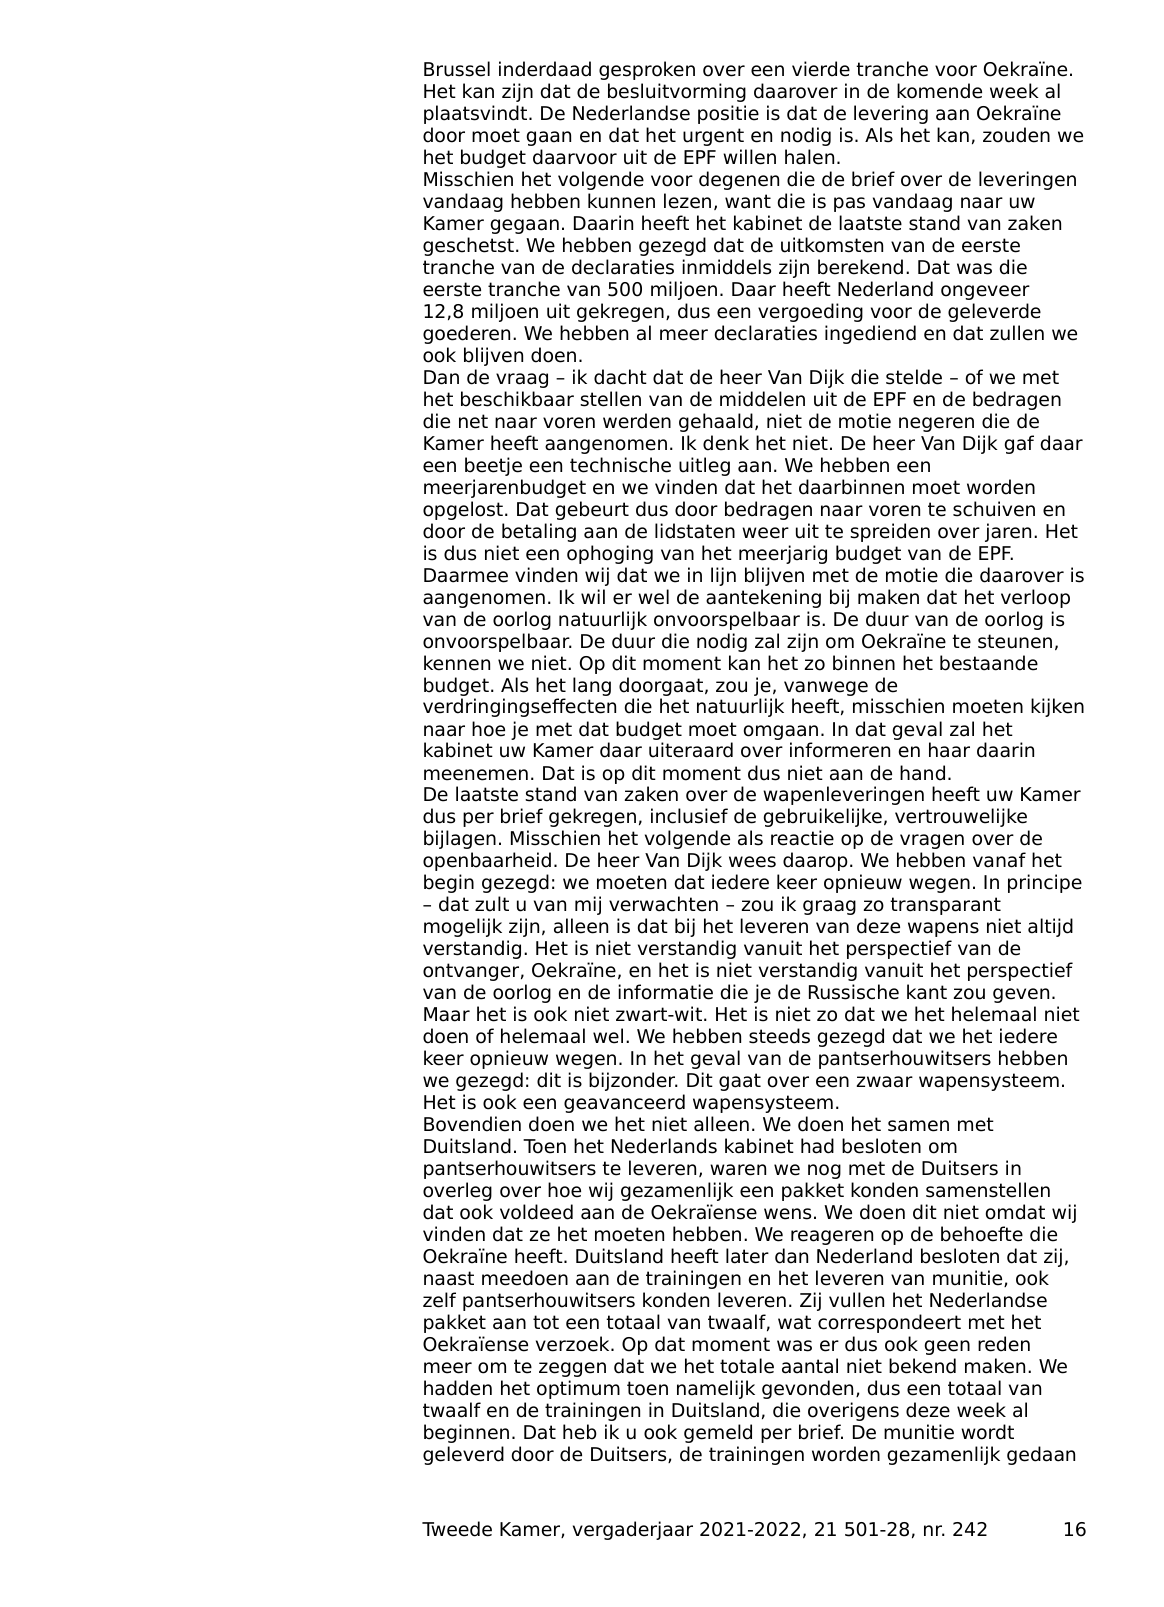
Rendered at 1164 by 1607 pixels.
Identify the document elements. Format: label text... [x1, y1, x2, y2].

text De laatste stand van zaken over de wapenleveringen heeft uw Kamer dus per brief gekregen, inclusief de gebruikelijke, vertrouwelijke bijlagen. Misschien het volgende als reactie op de vragen over de openbaarheid. De heer Van Dijk wees daarop. We hebben vanaf het begin gezegd: we moeten dat iedere keer opnieuw wegen. In principe – dat zult u van mij verwachten – zou ik graag zo transparant mogelijk zijn, alleen is dat bij het leveren van deze wapens niet altijd verstandig. Het is niet verstandig vanuit het perspectief van de ontvanger, Oekraïne, en het is niet verstandig vanuit het perspectief van de oorlog en de informatie die je de Russische kant zou geven. Maar het is ook niet zwart-wit. Het is niet zo dat we het helemaal niet doen of helemaal wel. We hebben steeds gezegd dat we het iedere keer opnieuw wegen. In het geval van de pantserhouwitsers hebben we gezegd: dit is bijzonder. Dit gaat over een zwaar wapensysteem. Het is ook een geavanceerd wapensysteem. [422, 784, 1087, 1114]
text Dan de vraag – ik dacht dat de heer Van Dijk die stelde – of we met het beschikbaar stellen van de middelen uit de EPF en de bedragen die net naar voren werden gehaald, niet de motie negeren die de Kamer heeft aangenomen. Ik denk het niet. De heer Van Dijk gaf daar een beetje een technische uitleg aan. We hebben een meerjarenbudget en we vinden dat het daarbinnen moet worden opgelost. Dat gebeurt dus door bedragen naar voren te schuiven en door de betaling aan de lidstaten weer uit te spreiden over jaren. Het is dus niet een ophoging van het meerjarig budget van de EPF. Daarmee vinden wij dat we in lijn blijven met de motie die daarover is aangenomen. Ik wil er wel de aantekening bij maken dat het verloop van de oorlog natuurlijk onvoorspelbaar is. De duur van de oorlog is onvoorspelbaar. De duur die nodig zal zijn om Oekraïne te steunen, kennen we niet. Op dit moment kan het zo binnen het bestaande budget. Als het lang doorgaat, zou je, vanwege de verdringingseffecten die het natuurlijk heeft, misschien moeten kijken naar hoe je met dat budget moet omgaan. In dat geval zal het kabinet uw Kamer daar uiteraard over informeren en haar daarin meenemen. Dat is op dit moment dus niet aan de hand. [422, 367, 1087, 784]
text Bovendien doen we het niet alleen. We doen het samen met Duitsland. Toen het Nederlands kabinet had besloten om pantserhouwitsers te leveren, waren we nog met de Duitsers in overleg over hoe wij gezamenlijk een pakket konden samenstellen dat ook voldeed aan de Oekraïense wens. We doen dit niet omdat wij vinden dat ze het moeten hebben. We reageren op de behoefte die Oekraïne heeft. Duitsland heeft later dan Nederland besloten dat zij, naast meedoen aan de trainingen en het leveren van munitie, ook zelf pantserhouwitsers konden leveren. Zij vullen het Nederlandse pakket aan tot een totaal van twaalf, wat correspondeert met het Oekraïense verzoek. Op dat moment was er dus ook geen reden meer om te zeggen dat we het totale aantal niet bekend maken. We hadden het optimum toen namelijk gevonden, dus een totaal van twaalf en de trainingen in Duitsland, die overigens deze week al beginnen. Dat heb ik u ook gemeld per brief. De munitie wordt geleverd door de Duitsers, de trainingen worden gezamenlijk gedaan [422, 1114, 1087, 1466]
text Brussel inderdaad gesproken over een vierde tranche voor Oekraïne. Het kan zijn dat de besluitvorming daarover in de komende week al plaatsvindt. De Nederlandse positie is dat de levering aan Oekraïne door moet gaan en dat het urgent en nodig is. Als het kan, zouden we het budget daarvoor uit de EPF willen halen. [422, 59, 1087, 169]
text Misschien het volgende voor degenen die de brief over de leveringen vandaag hebben kunnen lezen, want die is pas vandaag naar uw Kamer gegaan. Daarin heeft het kabinet de laatste stand van zaken geschetst. We hebben gezegd dat de uitkomsten van de eerste tranche van de declaraties inmiddels zijn berekend. Dat was die eerste tranche van 500 miljoen. Daar heeft Nederland ongeveer 12,8 miljoen uit gekregen, dus een vergoeding voor de geleverde goederen. We hebben al meer declaraties ingediend en dat zullen we ook blijven doen. [422, 169, 1087, 367]
